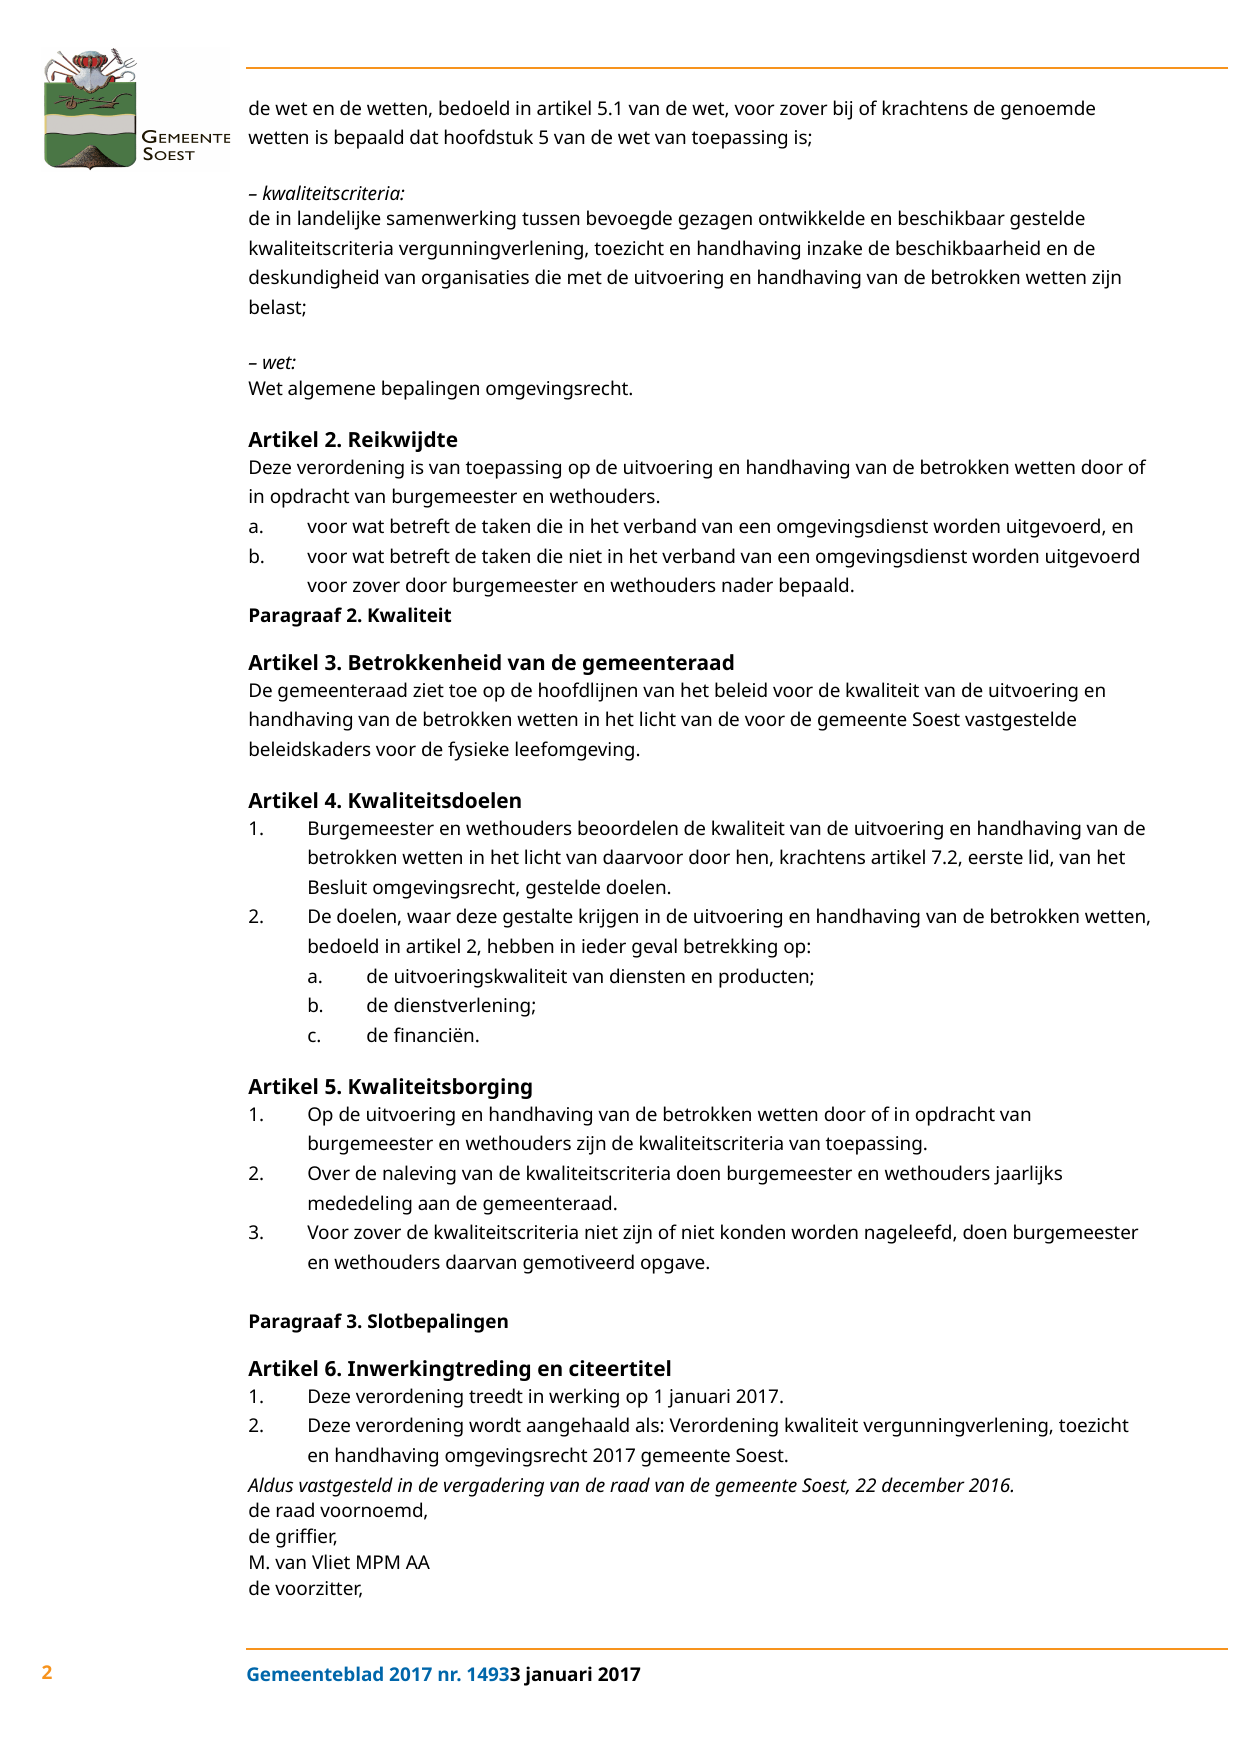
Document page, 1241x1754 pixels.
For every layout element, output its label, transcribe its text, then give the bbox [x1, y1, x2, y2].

text de voorzitter, [248, 1575, 1152, 1600]
text Artikel 3. Betrokkenheid van de gemeenteraad [248, 648, 1152, 677]
text de griffier, [248, 1523, 1152, 1549]
text Artikel 5. Kwaliteitsborging [248, 1072, 1152, 1101]
text De gemeenteraad ziet toe op de hoofdlijnen van het beleid voor de kwaliteit van de uitvoering en handhaving van de betrokken wetten in het licht van de voor de gemeente Soest vastgestelde beleidskaders voor de fysieke leefomgeving. [248, 677, 1152, 762]
text Aldus vastgesteld in de vergadering van de raad van de gemeente Soest, 22 december 2016. [248, 1472, 1152, 1497]
text Paragraaf 3. Slotbepalingen [248, 1308, 1152, 1334]
list Over de naleving van de kwaliteitscriteria doen burgemeester en wethouders jaarlijks mededeling aan de gemeenteraad. [248, 1160, 1152, 1215]
list de dienstverlening; [307, 992, 1152, 1018]
text Artikel 6. Inwerkingtreding en citeertitel [248, 1354, 1152, 1383]
text de wet en de wetten, bedoeld in artikel 5.1 van de wet, voor zover bij of krachtens de genoemde wetten is bepaald dat hoofdstuk 5 van de wet van toepassing is; [248, 95, 1152, 150]
text de in landelijke samenwerking tussen bevoegde gezagen ontwikkelde en beschikbaar gestelde kwaliteitscriteria vergunningverlening, toezicht en handhaving inzake de beschikbaarheid en de deskundigheid van organisaties die met de uitvoering en handhaving van de betrokken wetten zijn belast; [248, 205, 1152, 320]
text Deze verordening is van toepassing op de uitvoering en handhaving van de betrokken wetten door of in opdracht van burgemeester en wethouders. [248, 454, 1152, 509]
text Artikel 4. Kwaliteitsdoelen [248, 787, 1152, 815]
text – wet: [248, 349, 1152, 375]
text Artikel 2. Reikwijdte [248, 426, 1152, 454]
list Op de uitvoering en handhaving van de betrokken wetten door of in opdracht van burgemeester en wethouders zijn de kwaliteitscriteria van toepassing. [248, 1101, 1152, 1156]
text – kwaliteitscriteria: [248, 180, 1152, 205]
picture [41, 47, 231, 172]
list de uitvoeringskwaliteit van diensten en producten; [307, 963, 1152, 989]
text Wet algemene bepalingen omgevingsrecht. [248, 375, 1152, 401]
list De doelen, waar deze gestalte krijgen in de uitvoering en handhaving van de betrokken wetten, bedoeld in artikel 2, hebben in ieder geval betrekking op: [248, 904, 1152, 959]
text de raad voornoemd, [248, 1497, 1152, 1523]
list Voor zover de kwaliteitscriteria niet zijn of niet konden worden nageleefd, doen burgemeester en wethouders daarvan gemotiveerd opgave. [248, 1219, 1152, 1274]
list Deze verordening wordt aangehaald als: Verordening kwaliteit vergunningverlening, toezicht en handhaving omgevingsrecht 2017 gemeente Soest. [248, 1413, 1152, 1468]
list Burgemeester en wethouders beoordelen de kwaliteit van de uitvoering en handhaving van de betrokken wetten in het licht van daarvoor door hen, krachtens artikel 7.2, eerste lid, van het Besluit omgevingsrecht, gestelde doelen. [248, 815, 1152, 900]
list voor wat betreft de taken die niet in het verband van een omgevingsdienst worden uitgevoerd voor zover door burgemeester en wethouders nader bepaald. [248, 543, 1152, 598]
list Deze verordening treedt in werking op 1 januari 2017. [248, 1383, 1152, 1409]
text Paragraaf 2. Kwaliteit [248, 602, 1152, 628]
list voor wat betreft de taken die in het verband van een omgevingsdienst worden uitgevoerd, en [248, 513, 1152, 539]
text M. van Vliet MPM AA [248, 1549, 1152, 1575]
list de financiën. [307, 1022, 1152, 1048]
